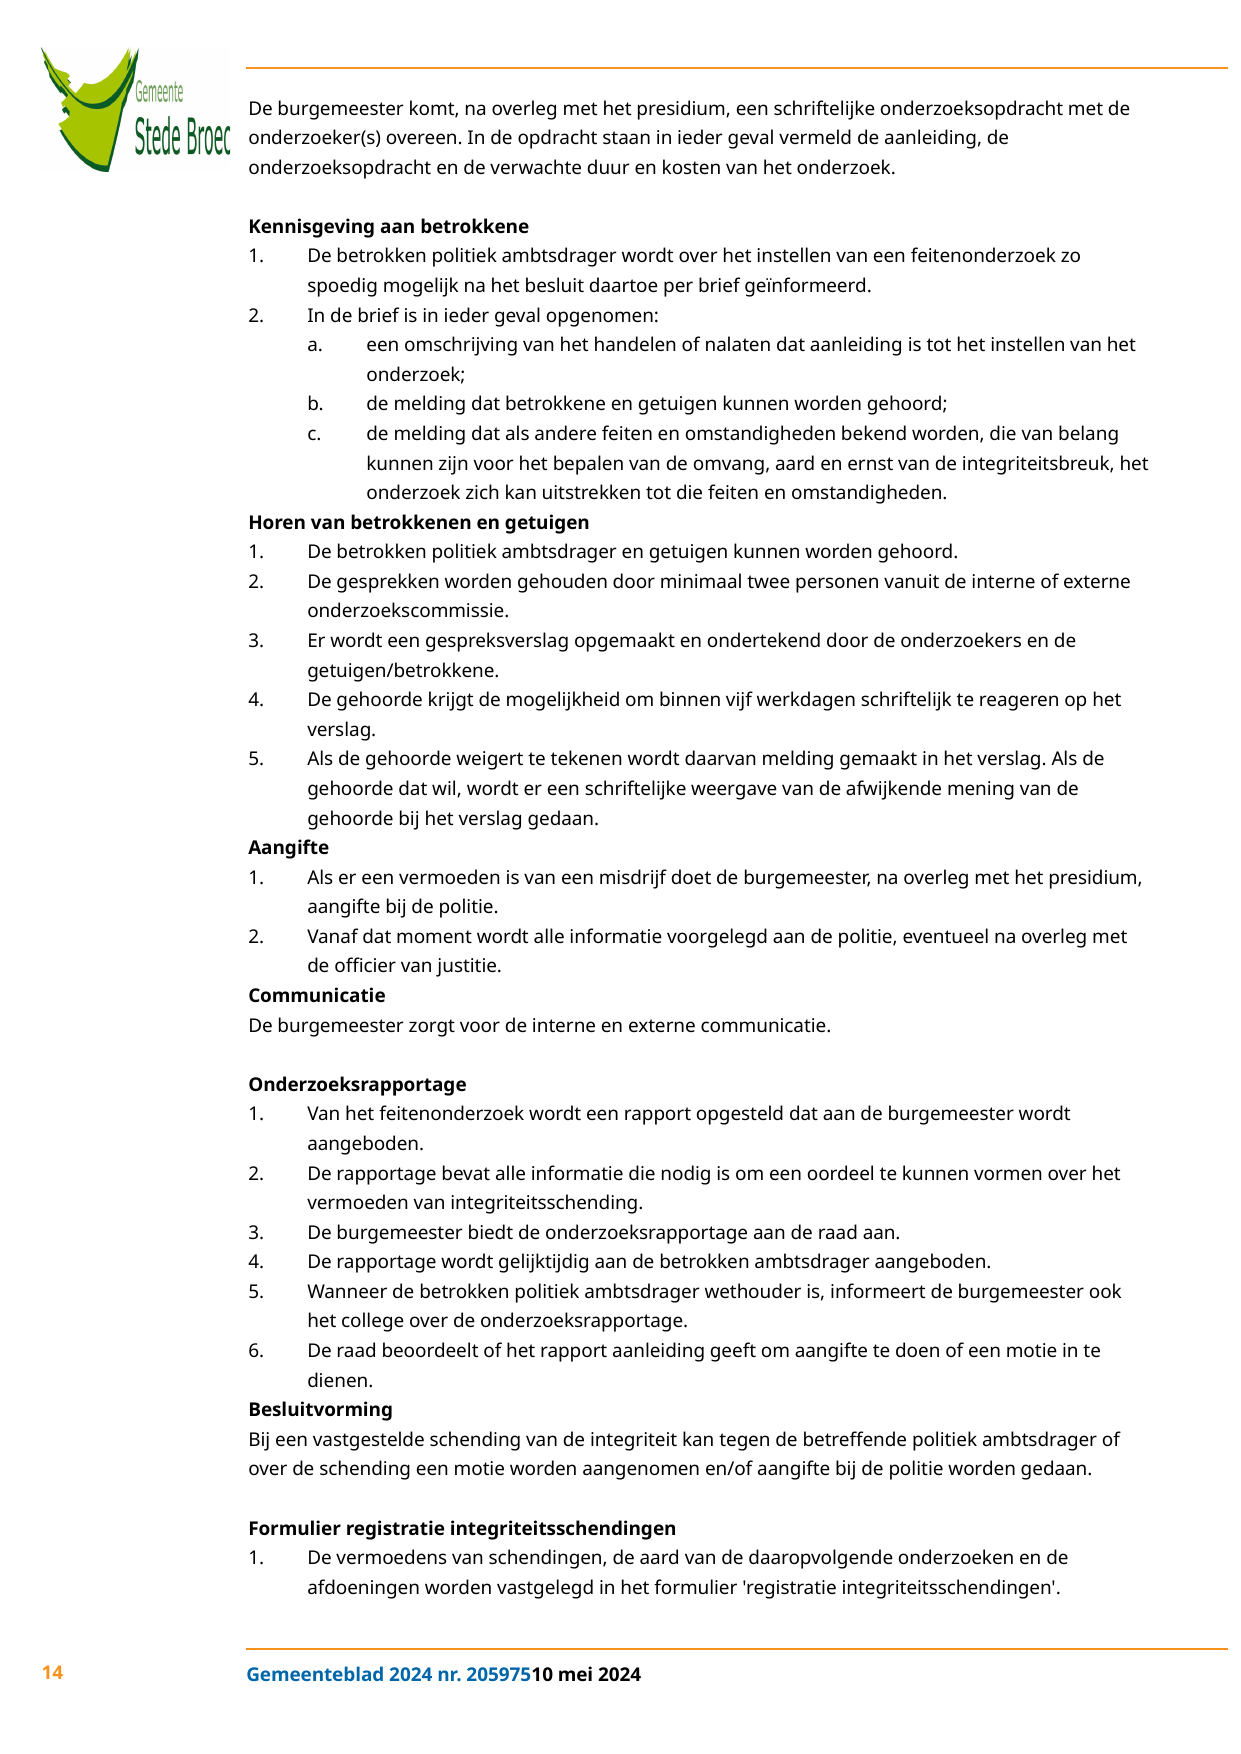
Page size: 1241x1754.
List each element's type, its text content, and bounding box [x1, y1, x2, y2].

list de melding dat betrokkene en getuigen kunnen worden gehoord; [307, 391, 1152, 416]
list Als er een vermoeden is van een misdrijf doet de burgemeester, na overleg met het presidium, aangifte bij de politie. [248, 864, 1152, 919]
text Horen van betrokkenen en getuigen [248, 509, 1152, 535]
list De betrokken politiek ambtsdrager en getuigen kunnen worden gehoord. [248, 538, 1152, 564]
text Onderzoeksrapportage [248, 1071, 1152, 1097]
list een omschrijving van het handelen of nalaten dat aanleiding is tot het instellen van het onderzoek; [307, 331, 1152, 387]
text Besluitvorming [248, 1396, 1152, 1422]
list De rapportage bevat alle informatie die nodig is om een oordeel te kunnen vormen over het vermoeden van integriteitsschending. [248, 1160, 1152, 1215]
list In de brief is in ieder geval opgenomen: [248, 302, 1152, 328]
list Van het feitenonderzoek wordt een rapport opgesteld dat aan de burgemeester wordt aangeboden. [248, 1101, 1152, 1156]
list De vermoedens van schendingen, de aard van de daaropvolgende onderzoeken en de afdoeningen worden vastgelegd in het formulier 'registratie integriteitsschendingen'. [248, 1544, 1152, 1600]
list De raad beoordeelt of het rapport aanleiding geeft om aangifte te doen of een motie in te dienen. [248, 1337, 1152, 1393]
list Als de gehoorde weigert te tekenen wordt daarvan melding gemaakt in het verslag. Als de gehoorde dat wil, wordt er een schriftelijke weergave van de afwijkende mening van de gehoorde bij het verslag gedaan. [248, 746, 1152, 831]
list Vanaf dat moment wordt alle informatie voorgelegd aan de politie, eventueel na overleg met de officier van justitie. [248, 923, 1152, 978]
list Wanneer de betrokken politiek ambtsdrager wethouder is, informeert de burgemeester ook het college over de onderzoeksrapportage. [248, 1278, 1152, 1333]
text Formulier registratie integriteitsschendingen [248, 1515, 1152, 1541]
list de melding dat als andere feiten en omstandigheden bekend worden, die van belang kunnen zijn voor het bepalen van de omvang, aard en ernst van de integriteitsbreuk, het onderzoek zich kan uitstrekken tot die feiten en omstandigheden. [307, 420, 1152, 505]
text Kennisgeving aan betrokkene [248, 213, 1152, 239]
text Aangifte [248, 834, 1152, 860]
list De betrokken politiek ambtsdrager wordt over het instellen van een feitenonderzoek zo spoedig mogelijk na het besluit daartoe per brief geïnformeerd. [248, 243, 1152, 298]
picture [41, 47, 231, 172]
list Er wordt een gespreksverslag opgemaakt en ondertekend door de onderzoekers en de getuigen/betrokkene. [248, 627, 1152, 683]
list De gehoorde krijgt de mogelijkheid om binnen vijf werkdagen schriftelijk te reageren op het verslag. [248, 686, 1152, 742]
text De burgemeester zorgt voor de interne en externe communicatie. [248, 1012, 1152, 1038]
list De rapportage wordt gelijktijdig aan de betrokken ambtsdrager aangeboden. [248, 1248, 1152, 1274]
text Bij een vastgestelde schending van de integriteit kan tegen de betreffende politiek ambtsdrager of over de schending een motie worden aangenomen en/of aangifte bij de politie worden gedaan. [248, 1426, 1152, 1481]
text Communicatie [248, 982, 1152, 1008]
list De gesprekken worden gehouden door minimaal twee personen vanuit de interne of externe onderzoekscommissie. [248, 568, 1152, 623]
list De burgemeester biedt de onderzoeksrapportage aan de raad aan. [248, 1219, 1152, 1245]
text De burgemeester komt, na overleg met het presidium, een schriftelijke onderzoeksopdracht met de onderzoeker(s) overeen. In de opdracht staan in ieder geval vermeld de aanleiding, de onderzoeksopdracht en de verwachte duur en kosten van het onderzoek. [248, 95, 1152, 180]
